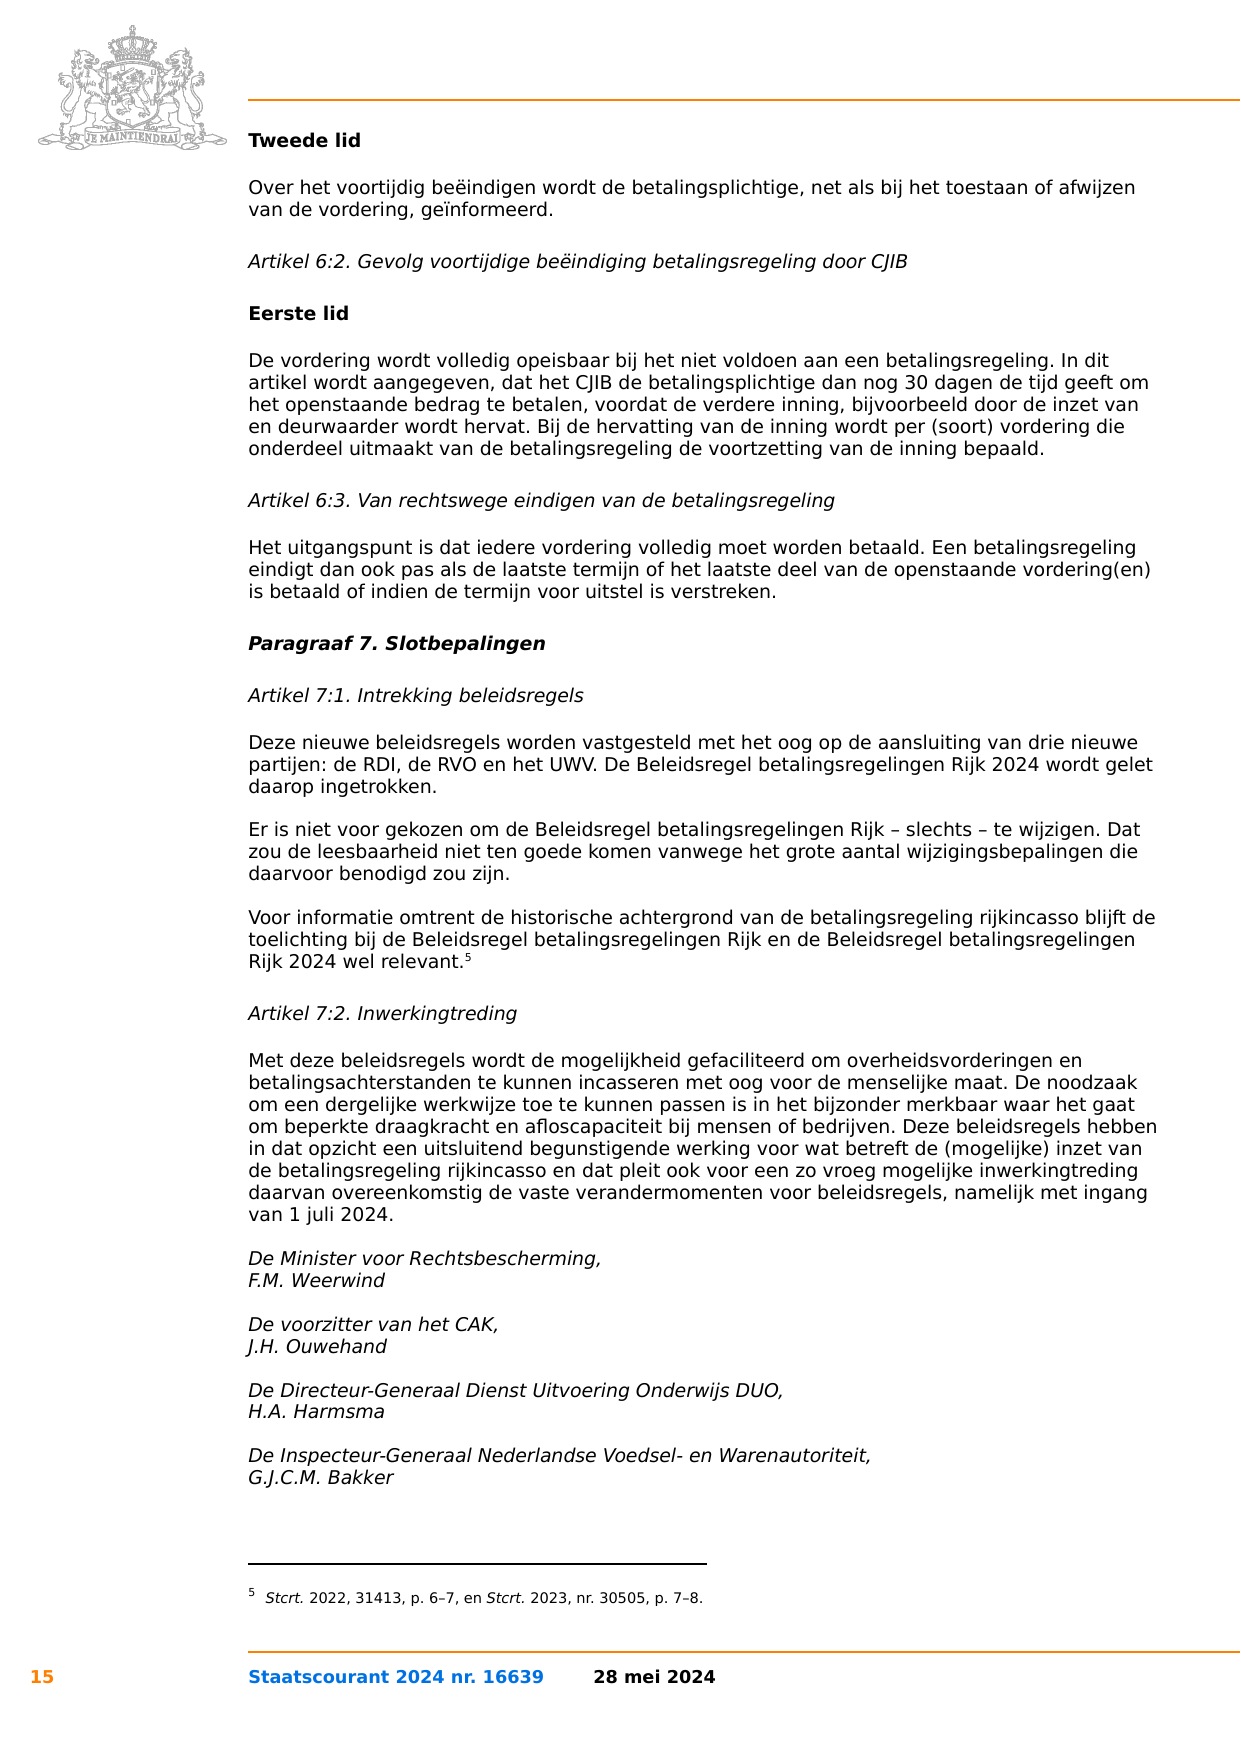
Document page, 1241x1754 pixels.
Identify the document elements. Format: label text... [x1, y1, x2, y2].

subtitle Artikel 6:3. Van rechtswege eindigen van de betalingsregeling [248, 490, 1163, 512]
text Het uitgangspunt is dat iedere vordering volledig moet worden betaald. Een betalingsregeling eindigt dan ook pas als de laatste termijn of het laatste deel van de openstaande vordering(en) is betaald of indien de termijn voor uitstel is verstreken. [248, 537, 1163, 603]
picture [38, 25, 227, 150]
subtitle Artikel 7:1. Intrekking beleidsregels [248, 684, 1163, 707]
text De Directeur-Generaal Dienst Uitvoering Onderwijs DUO, H.A. Harmsma [248, 1379, 1163, 1423]
text De Minister voor Rechtsbescherming, F.M. Weerwind [248, 1248, 1163, 1292]
subtitle Artikel 6:2. Gevolg voortijdige beëindiging betalingsregeling door CJIB [248, 251, 1163, 273]
text Deze nieuwe beleidsregels worden vastgesteld met het oog op de aansluiting van drie nieuwe partijen: de RDI, de RVO en het UWV. De Beleidsregel betalingsregelingen Rijk 2024 wordt gelet daarop ingetrokken. [248, 732, 1163, 797]
text De Inspecteur-Generaal Nederlandse Voedsel- en Warenautoriteit, G.J.C.M. Bakker [248, 1445, 1163, 1489]
subtitle Artikel 7:2. Inwerkingtreding [248, 1003, 1163, 1025]
text Stcrt. 2022, 31413, p. 6–7, en Stcrt. 2023, nr. 30505, p. 7–8. [248, 1586, 1163, 1608]
subtitle Tweede lid [248, 130, 1163, 152]
text De vordering wordt volledig opeisbaar bij het niet voldoen aan een betalingsregeling. In dit artikel wordt aangegeven, dat het CJIB de betalingsplichtige dan nog 30 dagen de tijd geeft om het openstaande bedrag te betalen, voordat de verdere inning, bijvoorbeeld door de inzet van en deurwaarder wordt hervat. Bij de hervatting van de inning wordt per (soort) vordering die onderdeel uitmaakt van de betalingsregeling de voortzetting van de inning bepaald. [248, 350, 1163, 460]
text Over het voortijdig beëindigen wordt de betalingsplichtige, net als bij het toestaan of afwijzen van de vordering, geïnformeerd. [248, 177, 1163, 221]
subtitle Eerste lid [248, 303, 1163, 325]
subtitle Paragraaf 7. Slotbepalingen [248, 633, 1163, 654]
text Voor informatie omtrent de historische achtergrond van de betalingsregeling rijkincasso blijft de toelichting bij de Beleidsregel betalingsregelingen Rijk en de Beleidsregel betalingsregelingen Rijk 2024 wel relevant. [248, 907, 1163, 973]
text Met deze beleidsregels wordt de mogelijkheid gefaciliteerd om overheidsvorderingen en betalingsachterstanden te kunnen incasseren met oog voor de menselijke maat. De noodzaak om een dergelijke werkwijze toe te kunnen passen is in het bijzonder merkbaar waar het gaat om beperkte draagkracht en afloscapaciteit bij mensen of bedrijven. Deze beleidsregels hebben in dat opzicht een uitsluitend begunstigende werking voor wat betreft de (mogelijke) inzet van de betalingsregeling rijkincasso en dat pleit ook voor een zo vroeg mogelijke inwerkingtreding daarvan overeenkomstig de vaste verandermomenten voor beleidsregels, namelijk met ingang van 1 juli 2024. [248, 1050, 1163, 1226]
text Er is niet voor gekozen om de Beleidsregel betalingsregelingen Rijk – slechts – te wijzigen. Dat zou de leesbaarheid niet ten goede komen vanwege het grote aantal wijzigingsbepalingen die daarvoor benodigd zou zijn. [248, 819, 1163, 885]
text De voorzitter van het CAK, J.H. Ouwehand [248, 1314, 1163, 1358]
